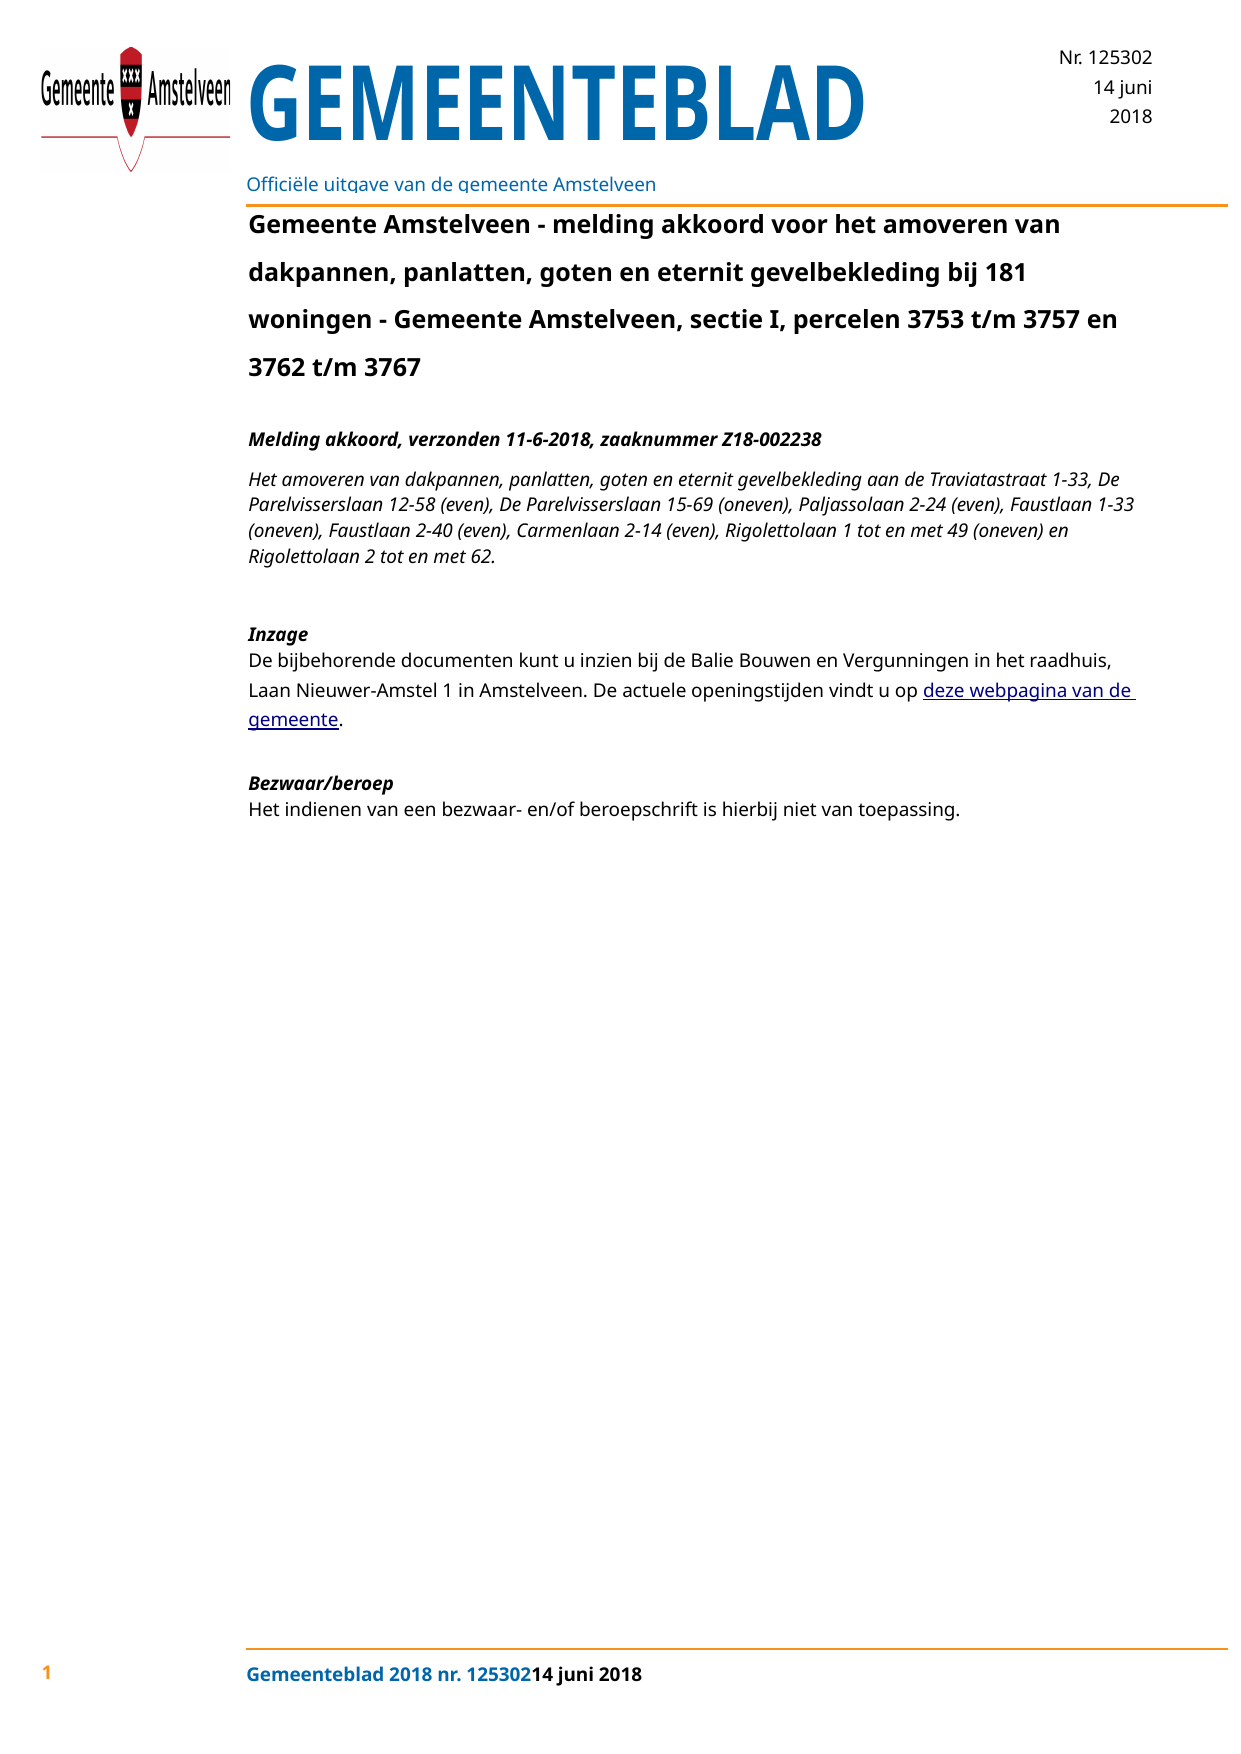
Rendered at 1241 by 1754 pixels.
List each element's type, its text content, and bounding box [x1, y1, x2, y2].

text Inzage [248, 622, 1152, 647]
text Gemeente Amstelveen - melding akkoord voor het amoveren van dakpannen, panlatten, goten en eternit gevelbekleding bij 181 woningen - Gemeente Amstelveen, sectie I, percelen 3753 t/m 3757 en 3762 t/m 3767 [248, 207, 1152, 384]
text Het amoveren van dakpannen, panlatten, goten en eternit gevelbekleding aan de Traviatastraat 1-33, De Parelvisserslaan 12-58 (even), De Parelvisserslaan 15-69 (oneven), Paljassolaan 2-24 (even), Faustlaan 1-33 (oneven), Faustlaan 2-40 (even), Carmenlaan 2-14 (even), Rigolettolaan 1 tot en met 49 (oneven) en Rigolettolaan 2 tot en met 62. [248, 466, 1152, 569]
text Melding akkoord, verzonden 11-6-2018, zaaknummer Z18-002238 [248, 427, 1152, 452]
text Het indienen van een bezwaar- en/of beroepschrift is hierbij niet van toepassing. [248, 796, 1152, 822]
picture [41, 47, 231, 172]
text Bezwaar/beroep [248, 771, 1152, 796]
text De bijbehorende documenten kunt u inzien bij de Balie Bouwen en Vergunningen in het raadhuis, Laan Nieuwer-Amstel 1 in Amstelveen. De actuele openingstijden vindt u op deze webpagina van de gemeente. [248, 647, 1152, 732]
